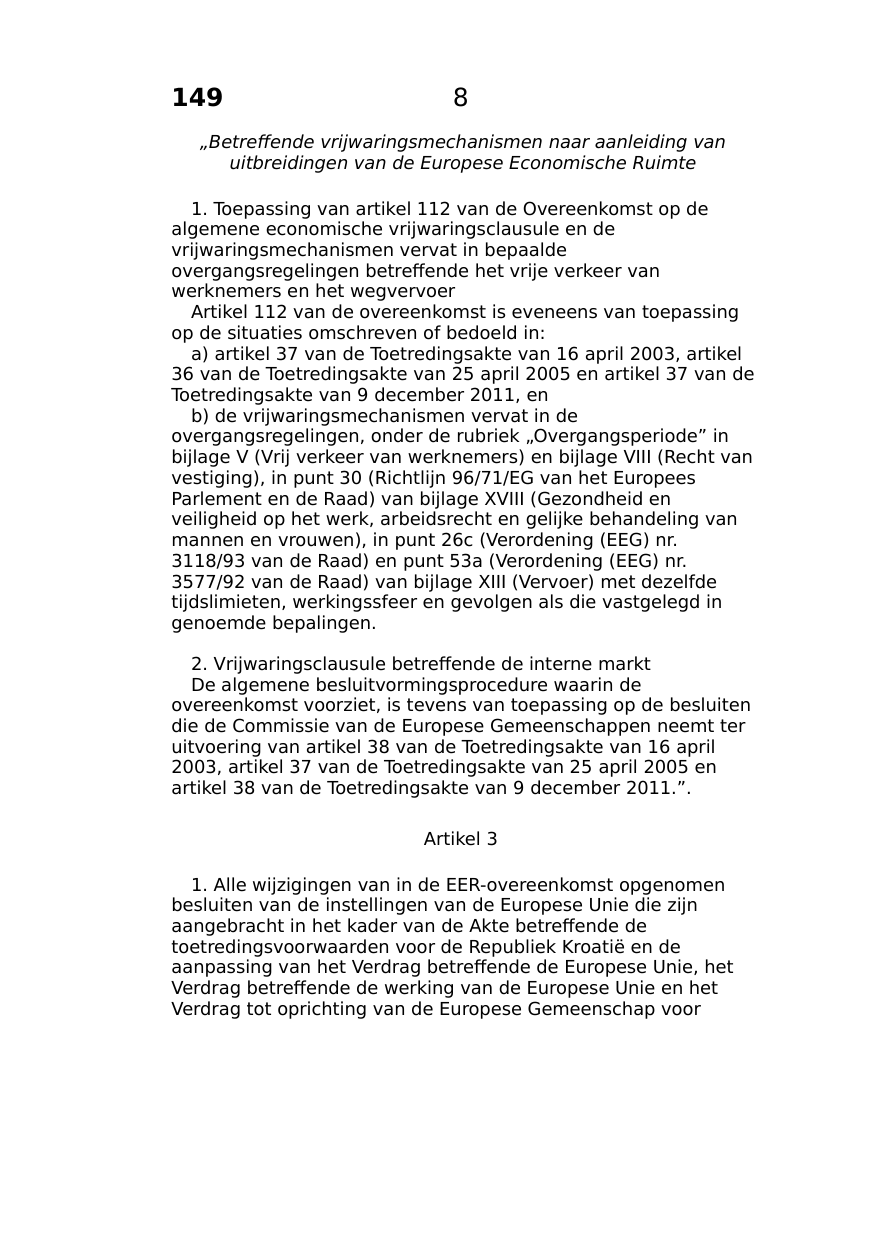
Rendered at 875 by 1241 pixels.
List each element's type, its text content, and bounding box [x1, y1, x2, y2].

text 1. Toepassing van artikel 112 van de Overeenkomst op de algemene economische vrijwaringsclausule en de vrijwaringsmechanismen vervat in bepaalde overgangsregelingen betreffende het vrije verkeer van werknemers en het wegvervoer [171, 198, 756, 302]
text b) de vrijwaringsmechanismen vervat in de overgangsregelingen, onder de rubriek „Overgangsperiode” in bijlage V (Vrij verkeer van werknemers) en bijlage VIII (Recht van vestiging), in punt 30 (Richtlijn 96/71/EG van het Europees Parlement en de Raad) van bijlage XVIII (Gezondheid en veiligheid op het werk, arbeidsrecht en gelijke behandeling van mannen en vrouwen), in punt 26c (Verordening (EEG) nr. 3118/93 van de Raad) en punt 53a (Verordening (EEG) nr. 3577/92 van de Raad) van bijlage XIII (Vervoer) met dezelfde tijdslimieten, werkingssfeer en gevolgen als die vastgelegd in genoemde bepalingen. [171, 406, 756, 634]
text Artikel 112 van de overeenkomst is eveneens van toepassing op de situaties omschreven of bedoeld in: [171, 302, 756, 343]
subtitle Artikel 3 [171, 829, 756, 849]
text 2. Vrijwaringsclausule betreffende de interne markt [171, 654, 756, 674]
text De algemene besluitvormingsprocedure waarin de overeenkomst voorziet, is tevens van toepassing op de besluiten die de Commissie van de Europese Gemeenschappen neemt ter uitvoering van artikel 38 van de Toetredingsakte van 16 april 2003, artikel 37 van de Toetredingsakte van 25 april 2005 en artikel 38 van de Toetredingsakte van 9 december 2011.”. [171, 674, 756, 799]
text 1. Alle wijzigingen van in de EER-overeenkomst opgenomen besluiten van de instellingen van de Europese Unie die zijn aangebracht in het kader van de Akte betreffende de toetredingsvoorwaarden voor de Republiek Kroatië en de aanpassing van het Verdrag betreffende de Europese Unie, het Verdrag betreffende de werking van de Europese Unie en het Verdrag tot oprichting van de Europese Gemeenschap voor [171, 874, 756, 1019]
subtitle „Betreffende vrijwaringsmechanismen naar aanleiding van uitbreidingen van de Europese Economische Ruimte [171, 132, 756, 173]
text a) artikel 37 van de Toetredingsakte van 16 april 2003, artikel 36 van de Toetredingsakte van 25 april 2005 en artikel 37 van de Toetredingsakte van 9 december 2011, en [171, 343, 756, 406]
